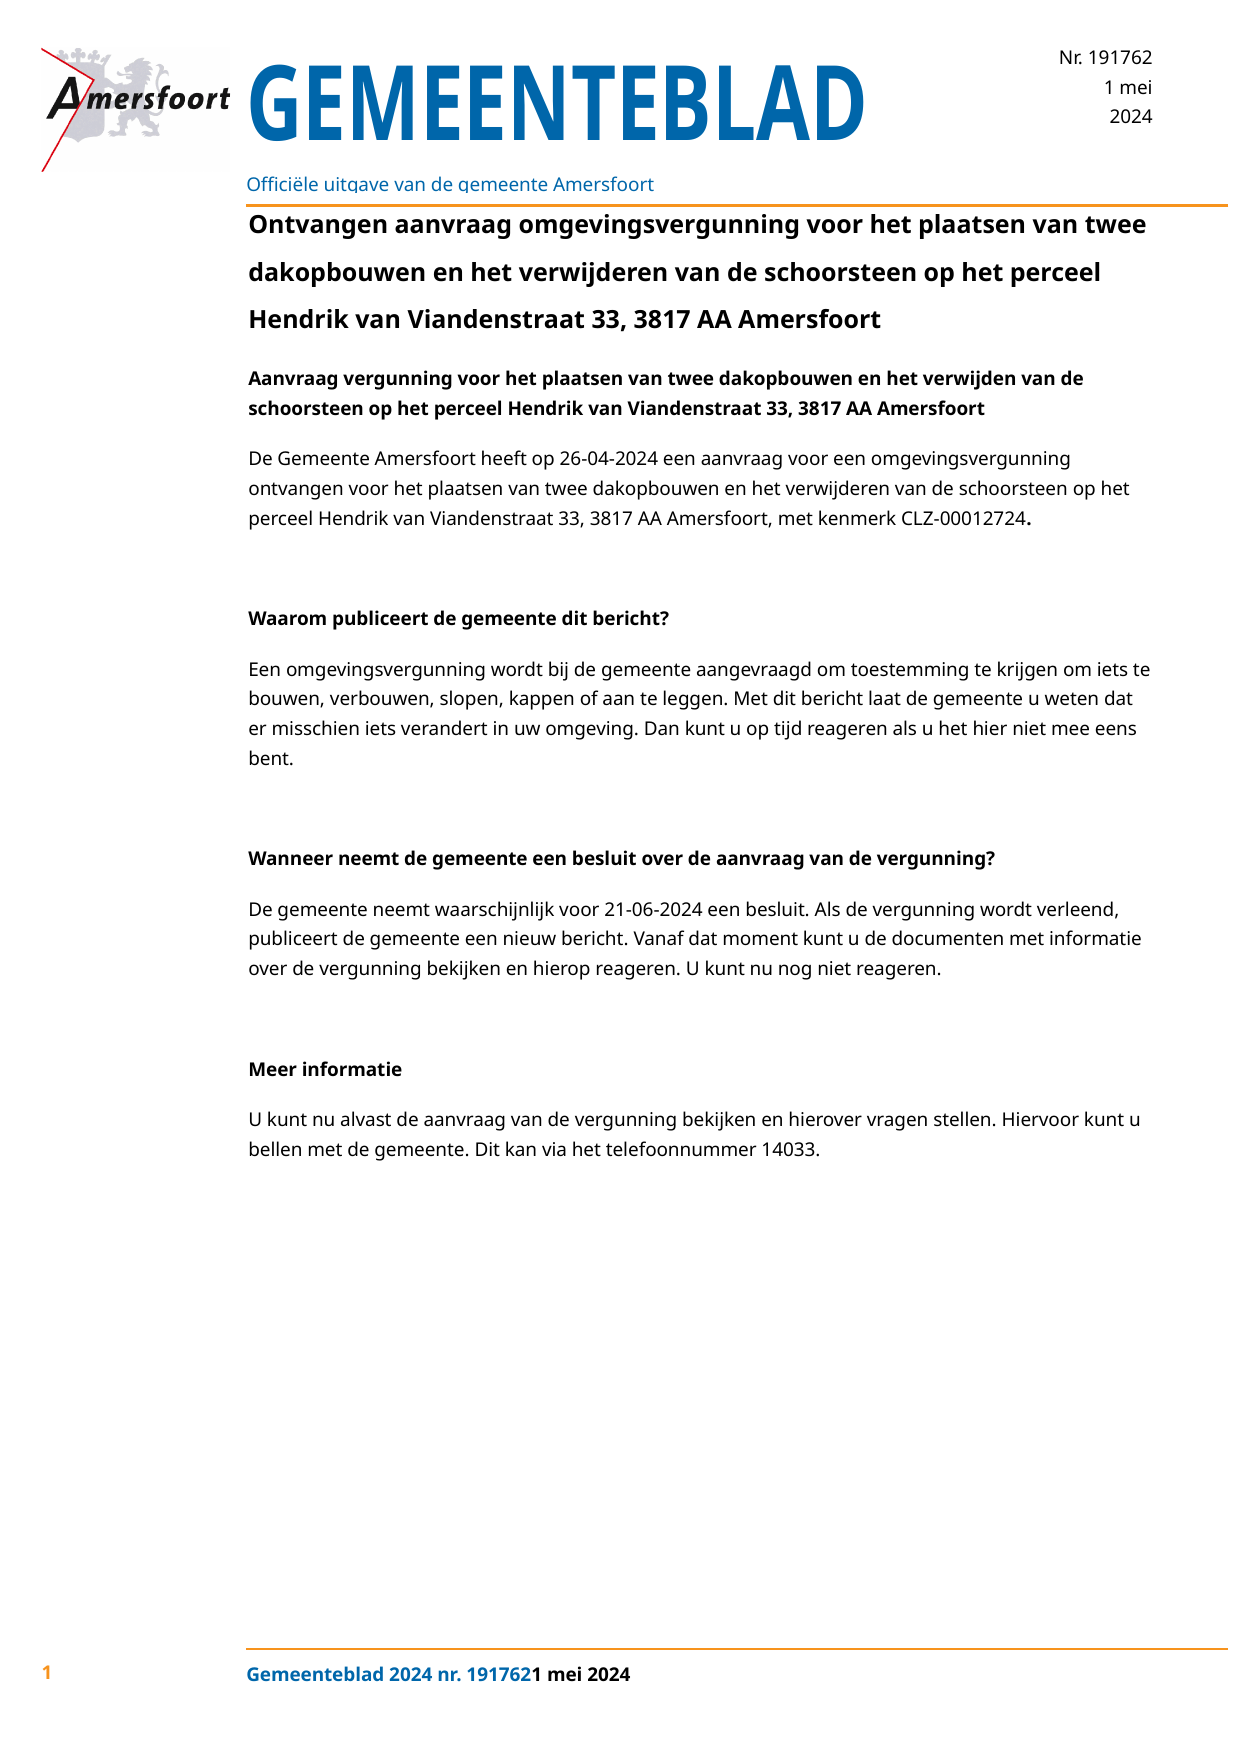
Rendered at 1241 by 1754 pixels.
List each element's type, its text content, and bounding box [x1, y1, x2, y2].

text Meer informatie [248, 1056, 1152, 1082]
text Ontvangen aanvraag omgevingsvergunning voor het plaatsen van twee dakopbouwen en het verwijderen van de schoorsteen op het perceel Hendrik van Viandenstraat 33, 3817 AA Amersfoort [248, 207, 1152, 336]
picture [41, 47, 231, 172]
text Een omgevingsvergunning wordt bij de gemeente aangevraagd om toestemming te krijgen om iets te bouwen, verbouwen, slopen, kappen of aan te leggen. Met dit bericht laat de gemeente u weten dat er misschien iets verandert in uw omgeving. Dan kunt u op tijd reageren als u het hier niet mee eens bent. [248, 656, 1152, 770]
text Wanneer neemt de gemeente een besluit over de aanvraag van de vergunning? [248, 846, 1152, 871]
text De Gemeente Amersfoort heeft op 26-04-2024 een aanvraag voor een omgevingsvergunning ontvangen voor het plaatsen van twee dakopbouwen en het verwijderen van de schoorsteen op het perceel Hendrik van Viandenstraat 33, 3817 AA Amersfoort, met kenmerk CLZ-00012724. [248, 446, 1152, 530]
text De gemeente neemt waarschijnlijk voor 21-06-2024 een besluit. Als de vergunning wordt verleend, publiceert de gemeente een nieuw bericht. Vanaf dat moment kunt u de documenten met informatie over de vergunning bekijken en hierop reageren. U kunt nu nog niet reageren. [248, 896, 1152, 981]
text U kunt nu alvast de aanvraag van de vergunning bekijken en hierover vragen stellen. Hiervoor kunt u bellen met de gemeente. Dit kan via het telefoonnummer 14033. [248, 1106, 1152, 1162]
text Waarom publiceert de gemeente dit bericht? [248, 606, 1152, 631]
text Aanvraag vergunning voor het plaatsen van twee dakopbouwen en het verwijden van de schoorsteen op het perceel Hendrik van Viandenstraat 33, 3817 AA Amersfoort [248, 366, 1152, 421]
